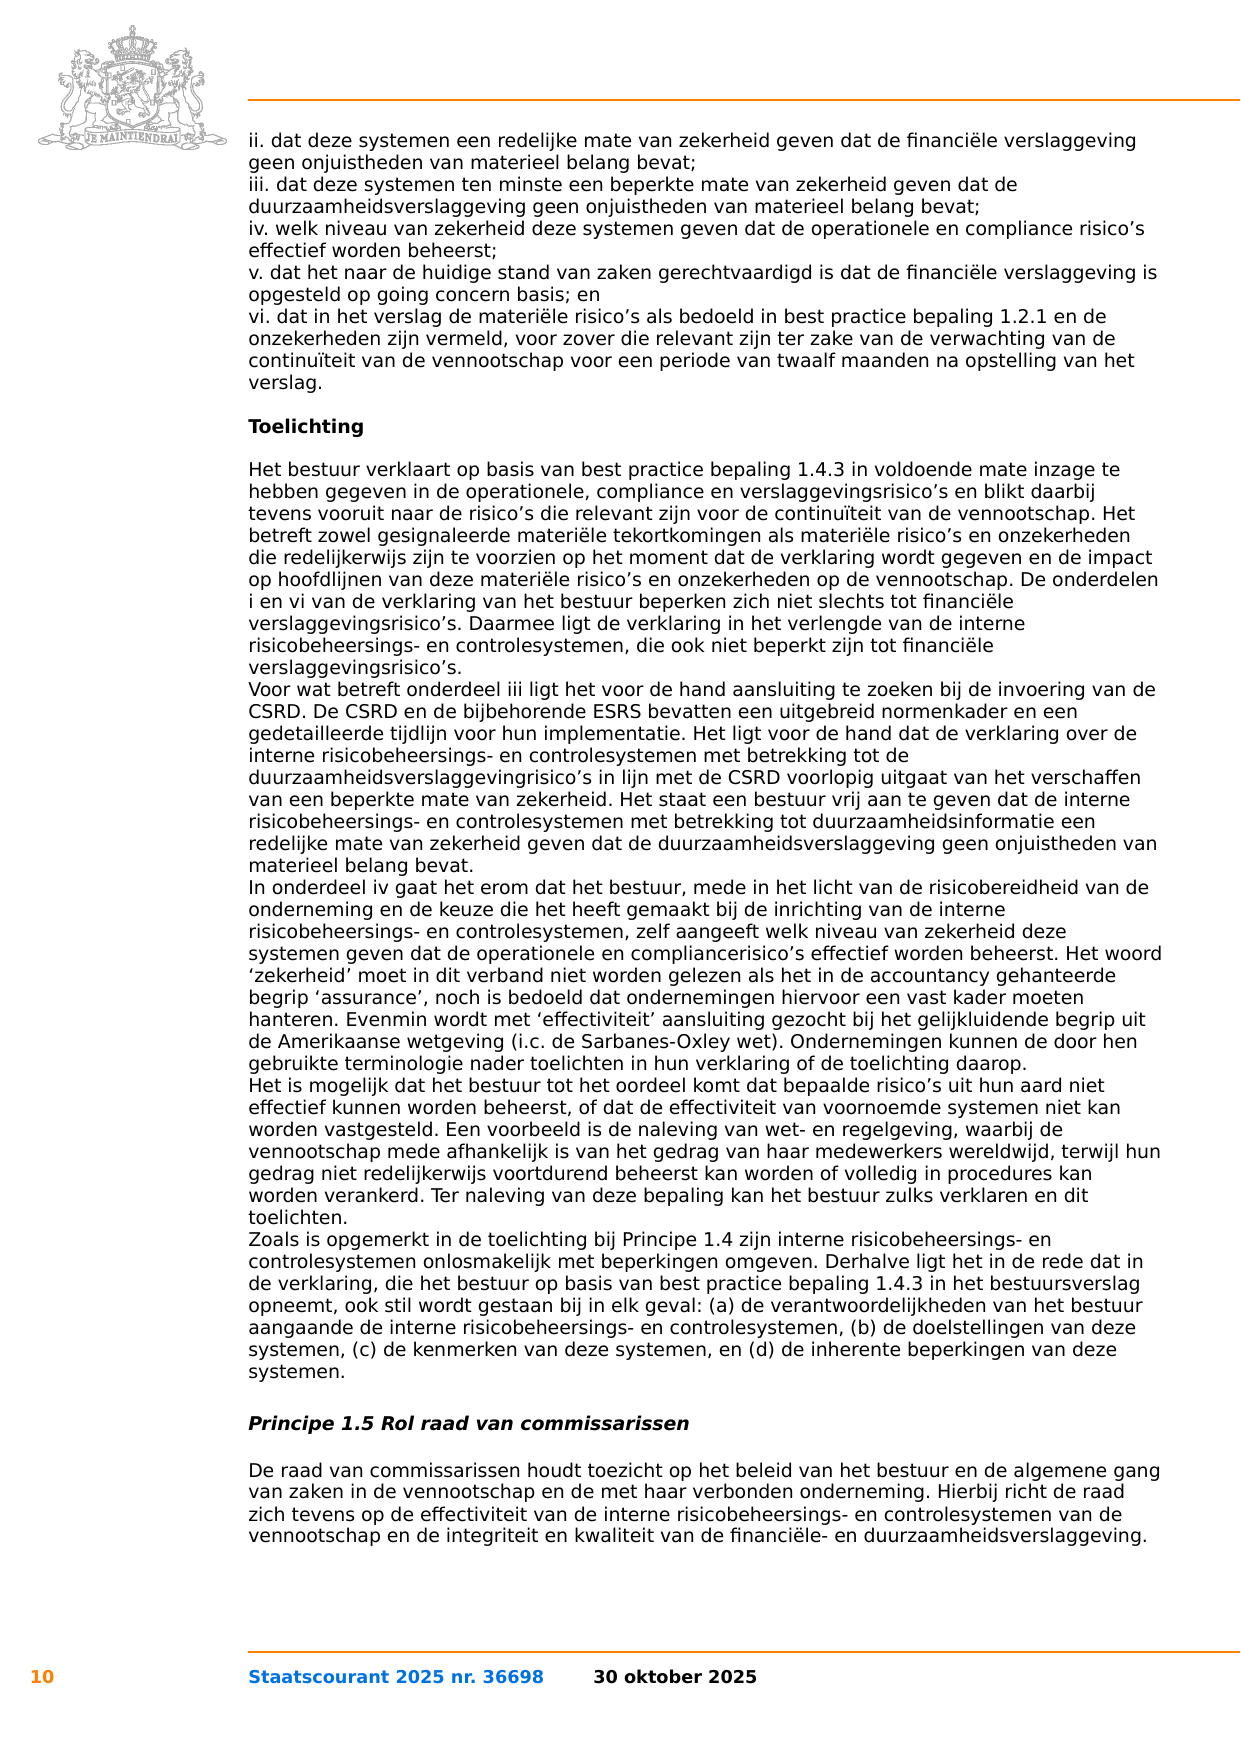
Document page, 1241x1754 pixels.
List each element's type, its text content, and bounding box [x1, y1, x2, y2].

picture [38, 25, 227, 150]
text Zoals is opgemerkt in de toelichting bij Principe 1.4 zijn interne risicobeheersings- en controlesystemen onlosmakelijk met beperkingen omgeven. Derhalve ligt het in de rede dat in de verklaring, die het bestuur op basis van best practice bepaling 1.4.3 in het bestuursverslag opneemt, ook stil wordt gestaan bij in elk geval: (a) de verantwoordelijkheden van het bestuur aangaande de interne risicobeheersings- en controlesystemen, (b) de doelstellingen van deze systemen, (c) de kenmerken van deze systemen, en (d) de inherente beperkingen van deze systemen. [248, 1229, 1163, 1382]
text vi. dat in het verslag de materiële risico’s als bedoeld in best practice bepaling 1.2.1 en de onzekerheden zijn vermeld, voor zover die relevant zijn ter zake van de verwachting van de continuïteit van de vennootschap voor een periode van twaalf maanden na opstelling van het verslag. [248, 306, 1163, 394]
text De raad van commissarissen houdt toezicht op het beleid van het bestuur en de algemene gang van zaken in de vennootschap en de met haar verbonden onderneming. Hierbij richt de raad zich tevens op de effectiviteit van de interne risicobeheersings- en controlesystemen van de vennootschap en de integriteit en kwaliteit van de financiële- en duurzaamheidsverslaggeving. [248, 1459, 1163, 1547]
text iv. welk niveau van zekerheid deze systemen geven dat de operationele en compliance risico’s effectief worden beheerst; [248, 218, 1163, 262]
text iii. dat deze systemen ten minste een beperkte mate van zekerheid geven dat de duurzaamheidsverslaggeving geen onjuistheden van materieel belang bevat; [248, 174, 1163, 218]
text ii. dat deze systemen een redelijke mate van zekerheid geven dat de financiële verslaggeving geen onjuistheden van materieel belang bevat; [248, 130, 1163, 174]
text Het is mogelijk dat het bestuur tot het oordeel komt dat bepaalde risico’s uit hun aard niet effectief kunnen worden beheerst, of dat de effectiviteit van voornoemde systemen niet kan worden vastgesteld. Een voorbeeld is de naleving van wet- en regelgeving, waarbij de vennootschap mede afhankelijk is van het gedrag van haar medewerkers wereldwijd, terwijl hun gedrag niet redelijkerwijs voortdurend beheerst kan worden of volledig in procedures kan worden verankerd. Ter naleving van deze bepaling kan het bestuur zulks verklaren en dit toelichten. [248, 1075, 1163, 1229]
subtitle Principe 1.5 Rol raad van commissarissen [248, 1412, 1163, 1434]
text Het bestuur verklaart op basis van best practice bepaling 1.4.3 in voldoende mate inzage te hebben gegeven in de operationele, compliance en verslaggevingsrisico’s en blikt daarbij tevens vooruit naar de risico’s die relevant zijn voor de continuïteit van de vennootschap. Het betreft zowel gesignaleerde materiële tekortkomingen als materiële risico’s en onzekerheden die redelijkerwijs zijn te voorzien op het moment dat de verklaring wordt gegeven en de impact op hoofdlijnen van deze materiële risico’s en onzekerheden op de vennootschap. De onderdelen i en vi van de verklaring van het bestuur beperken zich niet slechts tot financiële verslaggevingsrisico’s. Daarmee ligt de verklaring in het verlengde van de interne risicobeheersings- en controlesystemen, die ook niet beperkt zijn tot financiële verslaggevingsrisico’s. [248, 459, 1163, 679]
text v. dat het naar de huidige stand van zaken gerechtvaardigd is dat de financiële verslaggeving is opgesteld op going concern basis; en [248, 262, 1163, 306]
text In onderdeel iv gaat het erom dat het bestuur, mede in het licht van de risicobereidheid van de onderneming en de keuze die het heeft gemaakt bij de inrichting van de interne risicobeheersings- en controlesystemen, zelf aangeeft welk niveau van zekerheid deze systemen geven dat de operationele en compliancerisico’s effectief worden beheerst. Het woord ‘zekerheid’ moet in dit verband niet worden gelezen als het in de accountancy gehanteerde begrip ‘assurance’, noch is bedoeld dat ondernemingen hiervoor een vast kader moeten hanteren. Evenmin wordt met ‘effectiviteit’ aansluiting gezocht bij het gelijkluidende begrip uit de Amerikaanse wetgeving (i.c. de Sarbanes-Oxley wet). Ondernemingen kunnen de door hen gebruikte terminologie nader toelichten in hun verklaring of de toelichting daarop. [248, 877, 1163, 1075]
subtitle Toelichting [248, 416, 1163, 437]
text Voor wat betreft onderdeel iii ligt het voor de hand aansluiting te zoeken bij de invoering van de CSRD. De CSRD en de bijbehorende ESRS bevatten een uitgebreid normenkader en een gedetailleerde tijdlijn voor hun implementatie. Het ligt voor de hand dat de verklaring over de interne risicobeheersings- en controlesystemen met betrekking tot de duurzaamheidsverslaggevingrisico’s in lijn met de CSRD voorlopig uitgaat van het verschaffen van een beperkte mate van zekerheid. Het staat een bestuur vrij aan te geven dat de interne risicobeheersings- en controlesystemen met betrekking tot duurzaamheidsinformatie een redelijke mate van zekerheid geven dat de duurzaamheidsverslaggeving geen onjuistheden van materieel belang bevat. [248, 679, 1163, 877]
